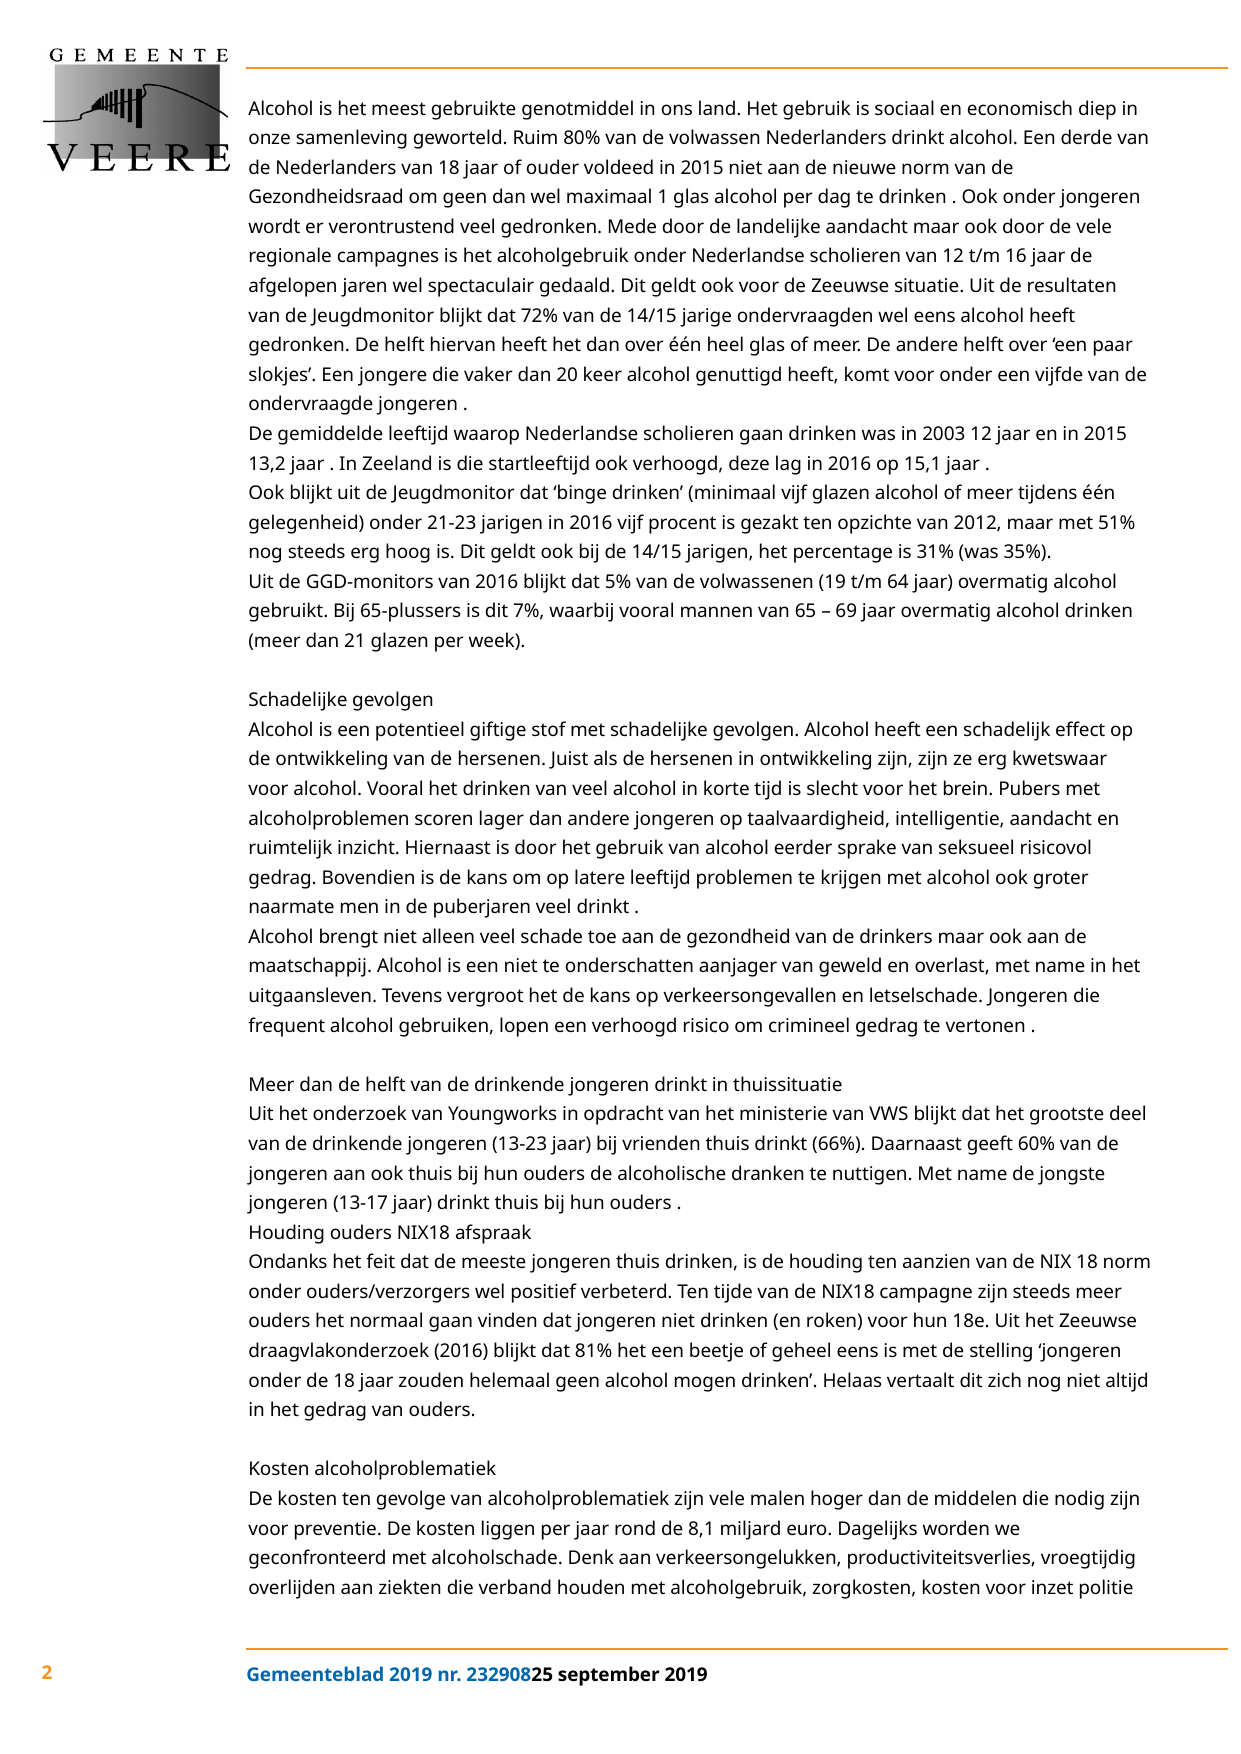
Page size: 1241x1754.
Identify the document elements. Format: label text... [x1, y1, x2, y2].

text Alcohol is een potentieel giftige stof met schadelijke gevolgen. Alcohol heeft een schadelijk effect op de ontwikkeling van de hersenen. Juist als de hersenen in ontwikkeling zijn, zijn ze erg kwetswaar voor alcohol. Vooral het drinken van veel alcohol in korte tijd is slecht voor het brein. Pubers met alcoholproblemen scoren lager dan andere jongeren op taalvaardigheid, intelligentie, aandacht en ruimtelijk inzicht. Hiernaast is door het gebruik van alcohol eerder sprake van seksueel risicovol gedrag. Bovendien is de kans om op latere leeftijd problemen te krijgen met alcohol ook groter naarmate men in de puberjaren veel drinkt . [248, 716, 1152, 919]
text Uit het onderzoek van Youngworks in opdracht van het ministerie van VWS blijkt dat het grootste deel van de drinkende jongeren (13-23 jaar) bij vrienden thuis drinkt (66%). Daarnaast geeft 60% van de jongeren aan ook thuis bij hun ouders de alcoholische dranken te nuttigen. Met name de jongste jongeren (13-17 jaar) drinkt thuis bij hun ouders . [248, 1101, 1152, 1215]
text De gemiddelde leeftijd waarop Nederlandse scholieren gaan drinken was in 2003 12 jaar en in 2015 13,2 jaar . In Zeeland is die startleeftijd ook verhoogd, deze lag in 2016 op 15,1 jaar . [248, 420, 1152, 476]
text Ook blijkt uit de Jeugdmonitor dat ‘binge drinken’ (minimaal vijf glazen alcohol of meer tijdens één gelegenheid) onder 21-23 jarigen in 2016 vijf procent is gezakt ten opzichte van 2012, maar met 51% nog steeds erg hoog is. Dit geldt ook bij de 14/15 jarigen, het percentage is 31% (was 35%). [248, 479, 1152, 564]
picture [41, 47, 231, 172]
text Ondanks het feit dat de meeste jongeren thuis drinken, is de houding ten aanzien van de NIX 18 norm onder ouders/verzorgers wel positief verbeterd. Ten tijde van de NIX18 campagne zijn steeds meer ouders het normaal gaan vinden dat jongeren niet drinken (en roken) voor hun 18e. Uit het Zeeuwse draagvlakonderzoek (2016) blijkt dat 81% het een beetje of geheel eens is met de stelling ‘jongeren onder de 18 jaar zouden helemaal geen alcohol mogen drinken’. Helaas vertaalt dit zich nog niet altijd in het gedrag van ouders. [248, 1248, 1152, 1422]
text Kosten alcoholproblematiek [248, 1456, 1152, 1481]
text Uit de GGD-monitors van 2016 blijkt dat 5% van de volwassenen (19 t/m 64 jaar) overmatig alcohol gebruikt. Bij 65-plussers is dit 7%, waarbij vooral mannen van 65 – 69 jaar overmatig alcohol drinken (meer dan 21 glazen per week). [248, 568, 1152, 653]
text Schadelijke gevolgen [248, 686, 1152, 712]
text Meer dan de helft van de drinkende jongeren drinkt in thuissituatie [248, 1071, 1152, 1097]
text Alcohol brengt niet alleen veel schade toe aan de gezondheid van de drinkers maar ook aan de maatschappij. Alcohol is een niet te onderschatten aanjager van geweld en overlast, met name in het uitgaansleven. Tevens vergroot het de kans op verkeersongevallen en letselschade. Jongeren die frequent alcohol gebruiken, lopen een verhoogd risico om crimineel gedrag te vertonen . [248, 923, 1152, 1038]
text De kosten ten gevolge van alcoholproblematiek zijn vele malen hoger dan de middelen die nodig zijn voor preventie. De kosten liggen per jaar rond de 8,1 miljard euro. Dagelijks worden we geconfronteerd met alcoholschade. Denk aan verkeersongelukken, productiviteitsverlies, vroegtijdig overlijden aan ziekten die verband houden met alcoholgebruik, zorgkosten, kosten voor inzet politie [248, 1485, 1152, 1600]
text Houding ouders NIX18 afspraak [248, 1219, 1152, 1245]
text Alcohol is het meest gebruikte genotmiddel in ons land. Het gebruik is sociaal en economisch diep in onze samenleving geworteld. Ruim 80% van de volwassen Nederlanders drinkt alcohol. Een derde van de Nederlanders van 18 jaar of ouder voldeed in 2015 niet aan de nieuwe norm van de Gezondheidsraad om geen dan wel maximaal 1 glas alcohol per dag te drinken . Ook onder jongeren wordt er verontrustend veel gedronken. Mede door de landelijke aandacht maar ook door de vele regionale campagnes is het alcoholgebruik onder Nederlandse scholieren van 12 t/m 16 jaar de afgelopen jaren wel spectaculair gedaald. Dit geldt ook voor de Zeeuwse situatie. Uit de resultaten van de Jeugdmonitor blijkt dat 72% van de 14/15 jarige ondervraagden wel eens alcohol heeft gedronken. De helft hiervan heeft het dan over één heel glas of meer. De andere helft over ‘een paar slokjes’. Een jongere die vaker dan 20 keer alcohol genuttigd heeft, komt voor onder een vijfde van de ondervraagde jongeren . [248, 95, 1152, 416]
